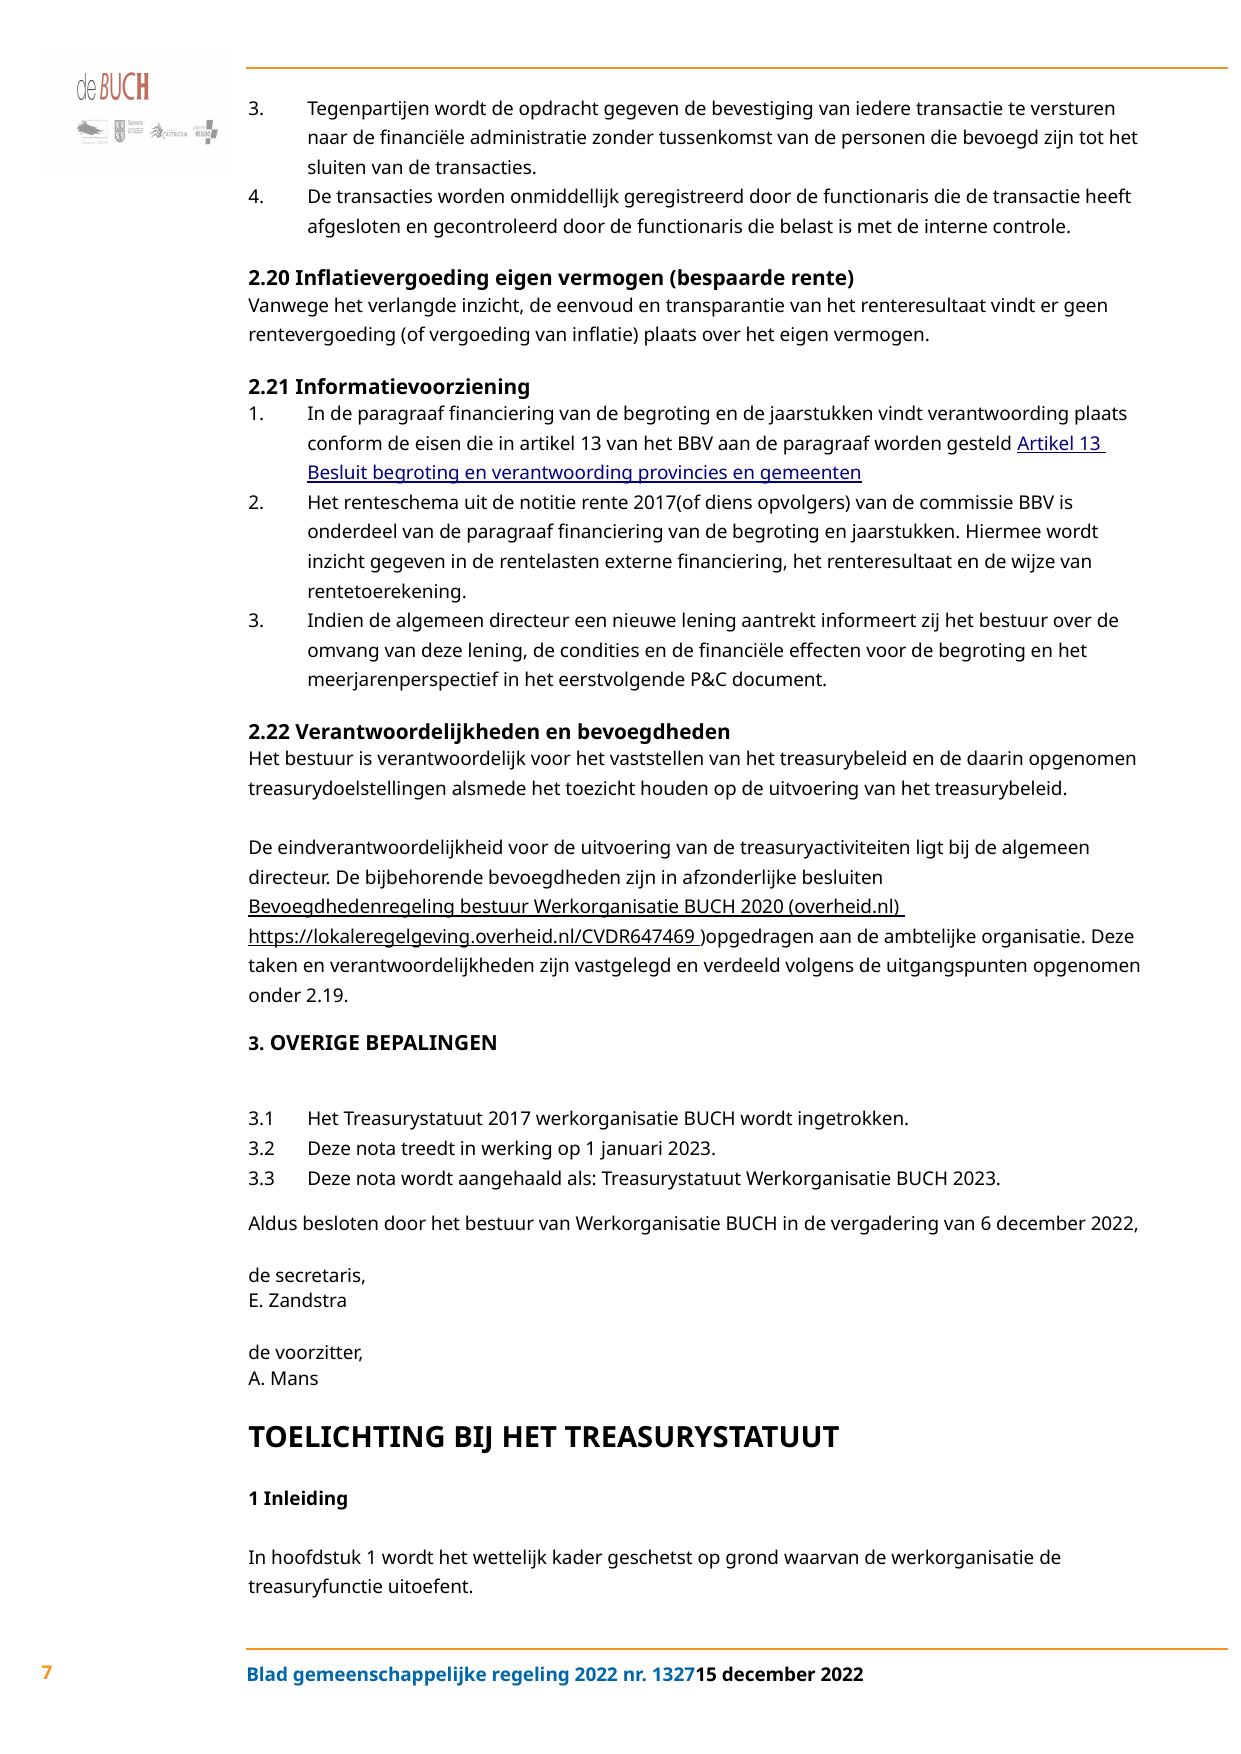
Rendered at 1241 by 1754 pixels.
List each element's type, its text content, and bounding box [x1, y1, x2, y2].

text de voorzitter, [248, 1339, 1152, 1365]
text 2.22 Verantwoordelijkheden en bevoegdheden [248, 717, 1152, 746]
text 2.21 Informatievoorziening [248, 372, 1152, 400]
text Aldus besloten door het bestuur van Werkorganisatie BUCH in de vergadering van 6 december 2022, [248, 1210, 1152, 1236]
text de secretaris, [248, 1262, 1152, 1287]
list Tegenpartijen wordt de opdracht gegeven de bevestiging van iedere transactie te versturen naar de financiële administratie zonder tussenkomst van de personen die bevoegd zijn tot het sluiten van de transacties. [248, 95, 1152, 180]
list Het renteschema uit de notitie rente 2017(of diens opvolgers) van de commissie BBV is onderdeel van de paragraaf financiering van de begroting en jaarstukken. Hiermee wordt inzicht gegeven in de rentelasten externe financiering, het renteresultaat en de wijze van rentetoerekening. [248, 489, 1152, 604]
text De eindverantwoordelijkheid voor de uitvoering van de treasuryactiviteiten ligt bij de algemeen directeur. De bijbehorende bevoegdheden zijn in afzonderlijke besluiten [248, 834, 1152, 889]
text Vanwege het verlangde inzicht, de eenvoud en transparantie van het renteresultaat vindt er geen rentevergoeding (of vergoeding van inflatie) plaats over het eigen vermogen. [248, 292, 1152, 347]
picture [41, 47, 231, 172]
text E. Zandstra [248, 1287, 1152, 1313]
text 3. OVERIGE BEPALINGEN [248, 1028, 1152, 1056]
list Het Treasurystatuut 2017 werkorganisatie BUCH wordt ingetrokken. [248, 1106, 1152, 1131]
list Deze nota treedt in werking op 1 januari 2023. [248, 1135, 1152, 1161]
text In hoofdstuk 1 wordt het wettelijk kader geschetst op grond waarvan de werkorganisatie de treasuryfunctie uitoefent. [248, 1544, 1152, 1599]
list De transacties worden onmiddellijk geregistreerd door de functionaris die de transactie heeft afgesloten en gecontroleerd door de functionaris die belast is met de interne controle. [248, 183, 1152, 239]
text TOELICHTING BIJ HET TREASURYSTATUUT [248, 1416, 1152, 1456]
list In de paragraaf financiering van de begroting en de jaarstukken vindt verantwoording plaats conform de eisen die in artikel 13 van het BBV aan de paragraaf worden gesteld Artikel 13 Besluit begroting en verantwoording provincies en gemeenten [248, 400, 1152, 485]
list Indien de algemeen directeur een nieuwe lening aantrekt informeert zij het bestuur over de omvang van deze lening, de condities en de financiële effecten voor de begroting en het meerjarenperspectief in het eerstvolgende P&C document. [248, 607, 1152, 692]
text A. Mans [248, 1365, 1152, 1390]
text 2.20 Inflatievergoeding eigen vermogen (bespaarde rente) [248, 263, 1152, 292]
text 1 Inleiding [248, 1485, 1152, 1511]
text Het bestuur is verantwoordelijk voor het vaststellen van het treasurybeleid en de daarin opgenomen treasurydoelstellingen alsmede het toezicht houden op de uitvoering van het treasurybeleid. [248, 746, 1152, 801]
text https://lokaleregelgeving.overheid.nl/CVDR647469 )opgedragen aan de ambtelijke organisatie. Deze taken en verantwoordelijkheden zijn vastgelegd en verdeeld volgens de uitgangspunten opgenomen onder 2.19. [248, 923, 1152, 1008]
text Bevoegdhedenregeling bestuur Werkorganisatie BUCH 2020 (overheid.nl) [248, 893, 1152, 919]
list Deze nota wordt aangehaald als: Treasurystatuut Werkorganisatie BUCH 2023. [248, 1165, 1152, 1190]
